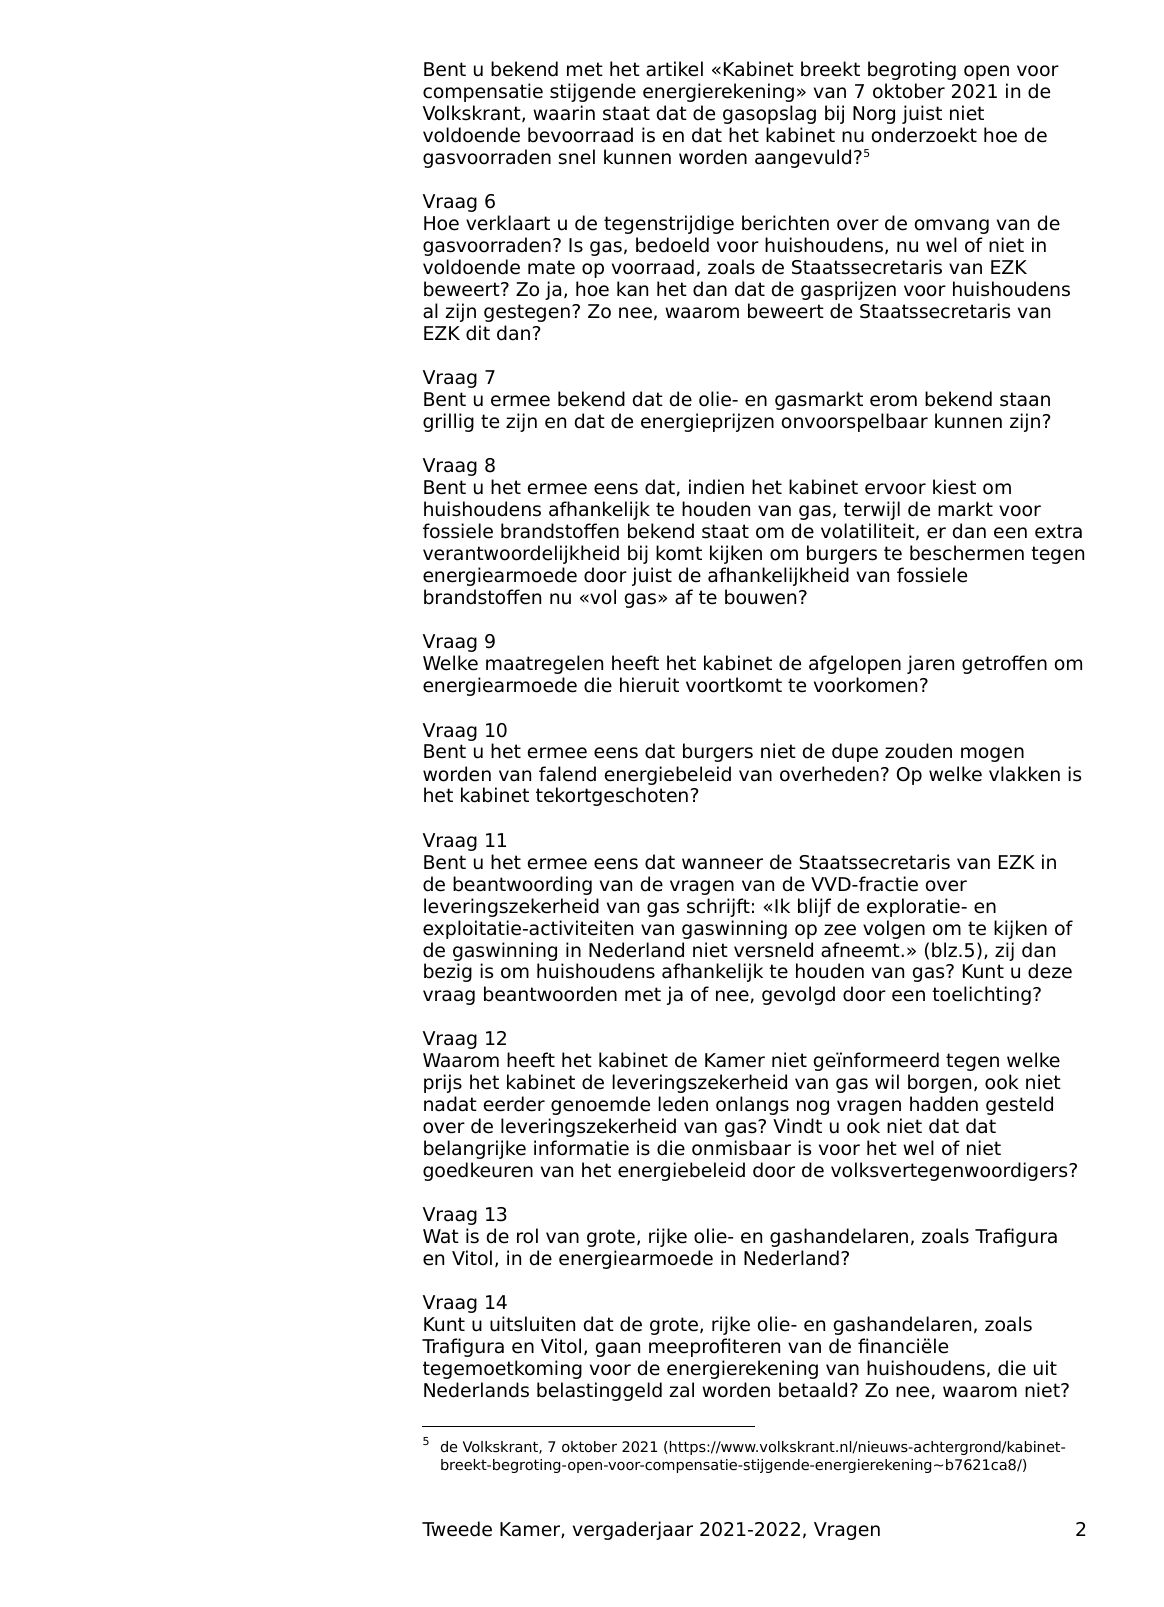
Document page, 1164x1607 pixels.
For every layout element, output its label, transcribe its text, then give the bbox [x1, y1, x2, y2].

text Vraag 14 [422, 1292, 1087, 1314]
text Bent u het ermee eens dat wanneer de Staatssecretaris van EZK in de beantwoording van de vragen van de VVD-fractie over leveringszekerheid van gas schrijft: «Ik blijf de exploratie- en exploitatie-activiteiten van gaswinning op zee volgen om te kijken of de gaswinning in Nederland niet versneld afneemt.» (blz.5), zij dan bezig is om huishoudens afhankelijk te houden van gas? Kunt u deze vraag beantwoorden met ja of nee, gevolgd door een toelichting? [422, 852, 1087, 1005]
text Vraag 6 [422, 191, 1087, 213]
text Vraag 13 [422, 1204, 1087, 1226]
text Waarom heeft het kabinet de Kamer niet geïnformeerd tegen welke prijs het kabinet de leveringszekerheid van gas wil borgen, ook niet nadat eerder genoemde leden onlangs nog vragen hadden gesteld over de leveringszekerheid van gas? Vindt u ook niet dat dat belangrijke informatie is die onmisbaar is voor het wel of niet goedkeuren van het energiebeleid door de volksvertegenwoordigers? [422, 1049, 1087, 1181]
text Vraag 7 [422, 367, 1087, 389]
text Bent u bekend met het artikel «Kabinet breekt begroting open voor compensatie stijgende energierekening» van 7 oktober 2021 in de Volkskrant, waarin staat dat de gasopslag bij Norg juist niet voldoende bevoorraad is en dat het kabinet nu onderzoekt hoe de gasvoorraden snel kunnen worden aangevuld? [422, 59, 1087, 169]
text Bent u het ermee eens dat burgers niet de dupe zouden mogen worden van falend energiebeleid van overheden? Op welke vlakken is het kabinet tekortgeschoten? [422, 741, 1087, 807]
text Vraag 11 [422, 829, 1087, 852]
text Kunt u uitsluiten dat de grote, rijke olie- en gashandelaren, zoals Trafigura en Vitol, gaan meeprofiteren van de financiële tegemoetkoming voor de energierekening van huishoudens, die uit Nederlands belastinggeld zal worden betaald? Zo nee, waarom niet? [422, 1314, 1087, 1402]
text Hoe verklaart u de tegenstrijdige berichten over de omvang van de gasvoorraden? Is gas, bedoeld voor huishoudens, nu wel of niet in voldoende mate op voorraad, zoals de Staatssecretaris van EZK beweert? Zo ja, hoe kan het dan dat de gasprijzen voor huishoudens al zijn gestegen? Zo nee, waarom beweert de Staatssecretaris van EZK dit dan? [422, 213, 1087, 345]
text Vraag 9 [422, 631, 1087, 653]
text Vraag 8 [422, 455, 1087, 477]
text Bent u het ermee eens dat, indien het kabinet ervoor kiest om huishoudens afhankelijk te houden van gas, terwijl de markt voor fossiele brandstoffen bekend staat om de volatiliteit, er dan een extra verantwoordelijkheid bij komt kijken om burgers te beschermen tegen energiearmoede door juist de afhankelijkheid van fossiele brandstoffen nu «vol gas» af te bouwen? [422, 477, 1087, 609]
text Vraag 10 [422, 719, 1087, 741]
text de Volkskrant, 7 oktober 2021 (https://www.volkskrant.nl/nieuws-achtergrond/kabinet-breekt-begroting-open-voor-compensatie-stijgende-energierekening~b7621ca8/) [422, 1435, 1087, 1474]
text Bent u ermee bekend dat de olie- en gasmarkt erom bekend staan grillig te zijn en dat de energieprijzen onvoorspelbaar kunnen zijn? [422, 389, 1087, 433]
text Welke maatregelen heeft het kabinet de afgelopen jaren getroffen om energiearmoede die hieruit voortkomt te voorkomen? [422, 653, 1087, 697]
text Wat is de rol van grote, rijke olie- en gashandelaren, zoals Trafigura en Vitol, in de energiearmoede in Nederland? [422, 1226, 1087, 1269]
text Vraag 12 [422, 1028, 1087, 1049]
